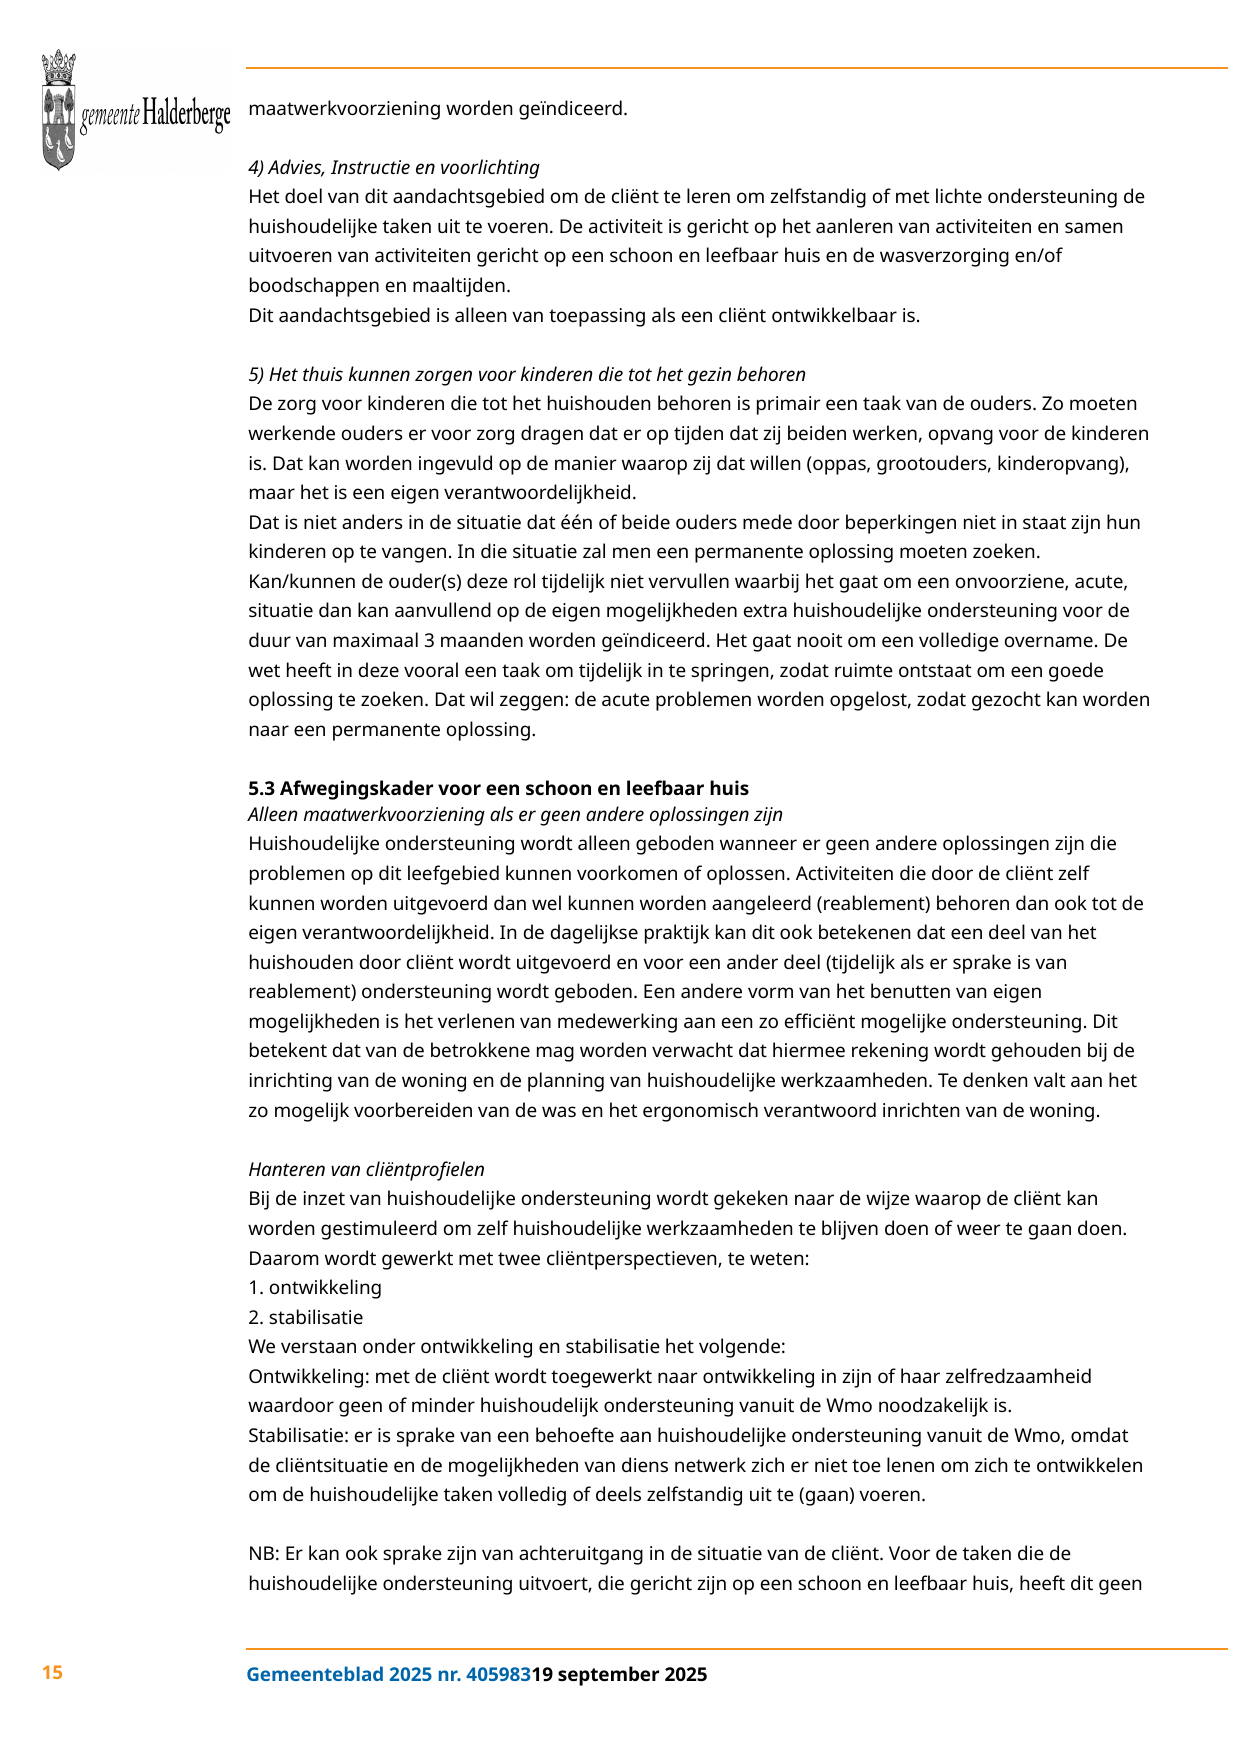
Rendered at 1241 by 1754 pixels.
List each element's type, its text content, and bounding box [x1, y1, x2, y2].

text 4) Advies, Instructie en voorlichting [248, 154, 1152, 180]
text Dat is niet anders in de situatie dat één of beide ouders mede door beperkingen niet in staat zijn hun kinderen op te vangen. In die situatie zal men een permanente oplossing moeten zoeken. Kan/kunnen de ouder(s) deze rol tijdelijk niet vervullen waarbij het gaat om een onvoorziene, acute, situatie dan kan aanvullend op de eigen mogelijkheden extra huishoudelijke ondersteuning voor de duur van maximaal 3 maanden worden geïndiceerd. Het gaat nooit om een volledige overname. De wet heeft in deze vooral een taak om tijdelijk in te springen, zodat ruimte ontstaat om een goede oplossing te zoeken. Dat wil zeggen: de acute problemen worden opgelost, zodat gezocht kan worden naar een permanente oplossing. [248, 509, 1152, 742]
text maatwerkvoorziening worden geïndiceerd. [248, 95, 1152, 121]
text Huishoudelijke ondersteuning wordt alleen geboden wanneer er geen andere oplossingen zijn die problemen op dit leefgebied kunnen voorkomen of oplossen. Activiteiten die door de cliënt zelf kunnen worden uitgevoerd dan wel kunnen worden aangeleerd (reablement) behoren dan ook tot de eigen verantwoordelijkheid. In de dagelijkse praktijk kan dit ook betekenen dat een deel van het huishouden door cliënt wordt uitgevoerd en voor een ander deel (tijdelijk als er sprake is van reablement) ondersteuning wordt geboden. Een andere vorm van het benutten van eigen mogelijkheden is het verlenen van medewerking aan een zo efficiënt mogelijke ondersteuning. Dit betekent dat van de betrokkene mag worden verwacht dat hiermee rekening wordt gehouden bij de inrichting van de woning en de planning van huishoudelijke werkzaamheden. Te denken valt aan het zo mogelijk voorbereiden van de was en het ergonomisch verantwoord inrichten van de woning. [248, 831, 1152, 1122]
text 5) Het thuis kunnen zorgen voor kinderen die tot het gezin behoren [248, 361, 1152, 387]
text De zorg voor kinderen die tot het huishouden behoren is primair een taak van de ouders. Zo moeten werkende ouders er voor zorg dragen dat er op tijden dat zij beiden werken, opvang voor de kinderen is. Dat kan worden ingevuld op de manier waarop zij dat willen (oppas, grootouders, kinderopvang), maar het is een eigen verantwoordelijkheid. [248, 391, 1152, 505]
text NB: Er kan ook sprake zijn van achteruitgang in de situatie van de cliënt. Voor de taken die de huishoudelijke ondersteuning uitvoert, die gericht zijn op een schoon en leefbaar huis, heeft dit geen [248, 1541, 1152, 1596]
text We verstaan onder ontwikkeling en stabilisatie het volgende: [248, 1333, 1152, 1359]
text Bij de inzet van huishoudelijke ondersteuning wordt gekeken naar de wijze waarop de cliënt kan worden gestimuleerd om zelf huishoudelijke werkzaamheden te blijven doen of weer te gaan doen. Daarom wordt gewerkt met twee cliëntperspectieven, te weten: [248, 1186, 1152, 1270]
text Hanteren van cliëntprofielen [248, 1156, 1152, 1182]
text Ontwikkeling: met de cliënt wordt toegewerkt naar ontwikkeling in zijn of haar zelfredzaamheid waardoor geen of minder huishoudelijk ondersteuning vanuit de Wmo noodzakelijk is. [248, 1363, 1152, 1418]
picture [41, 47, 231, 172]
text Stabilisatie: er is sprake van een behoefte aan huishoudelijke ondersteuning vanuit de Wmo, omdat de cliëntsituatie en de mogelijkheden van diens netwerk zich er niet toe lenen om zich te ontwikkelen om de huishoudelijke taken volledig of deels zelfstandig uit te (gaan) voeren. [248, 1422, 1152, 1507]
text Het doel van dit aandachtsgebied om de cliënt te leren om zelfstandig of met lichte ondersteuning de huishoudelijke taken uit te voeren. De activiteit is gericht op het aanleren van activiteiten en samen uitvoeren van activiteiten gericht op een schoon en leefbaar huis en de wasverzorging en/of boodschappen en maaltijden. [248, 183, 1152, 298]
text 2. stabilisatie [248, 1304, 1152, 1329]
text 1. ontwikkeling [248, 1274, 1152, 1300]
text Alleen maatwerkvoorziening als er geen andere oplossingen zijn [248, 801, 1152, 827]
text Dit aandachtsgebied is alleen van toepassing als een cliënt ontwikkelbaar is. [248, 302, 1152, 328]
text 5.3 Afwegingskader voor een schoon en leefbaar huis [248, 775, 1152, 801]
